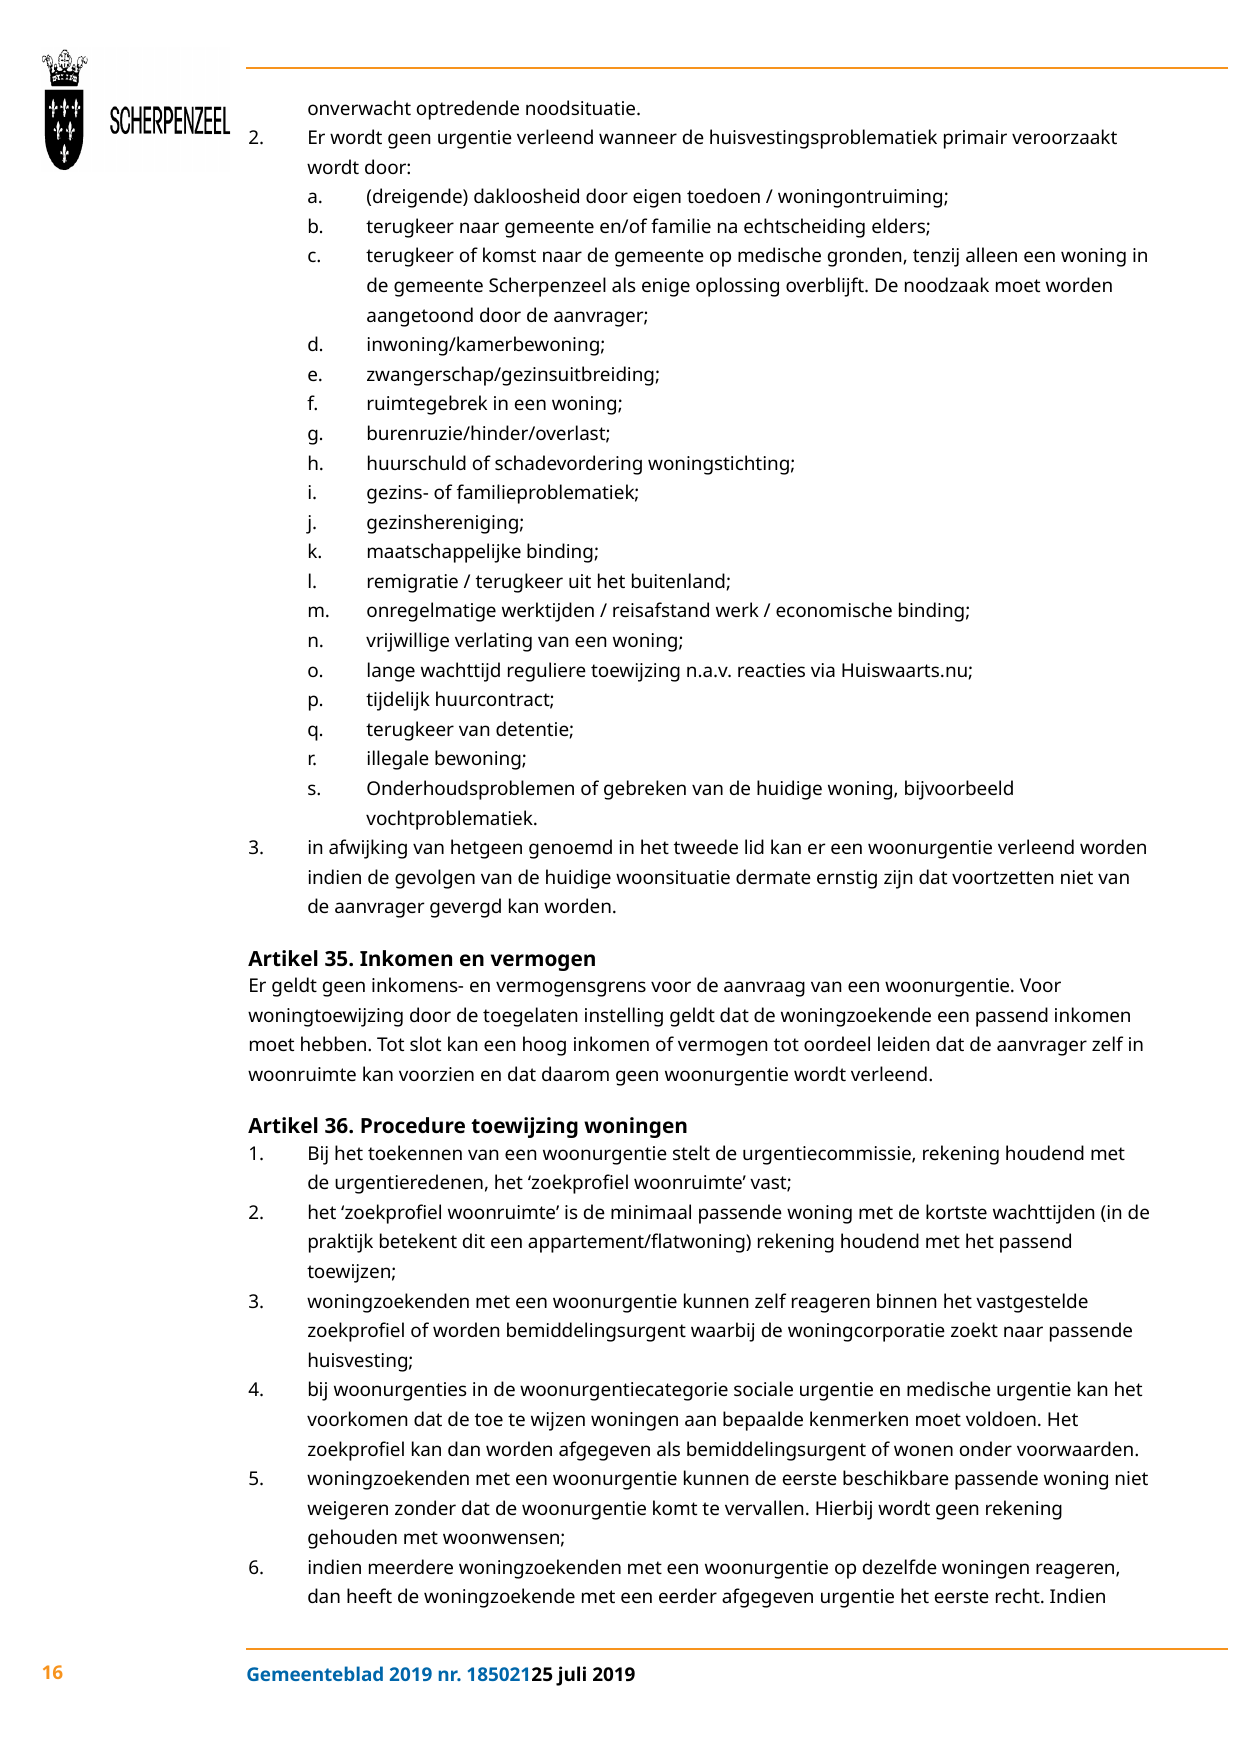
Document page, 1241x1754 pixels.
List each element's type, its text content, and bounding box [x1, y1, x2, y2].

list indien meerdere woningzoekenden met een woonurgentie op dezelfde woningen reageren, dan heeft de woningzoekende met een eerder afgegeven urgentie het eerste recht. Indien [248, 1554, 1152, 1609]
list Onderhoudsproblemen of gebreken van de huidige woning, bijvoorbeeld vochtproblematiek. [307, 775, 1152, 831]
list huurschuld of schadevordering woningstichting; [307, 450, 1152, 476]
list woningzoekenden met een woonurgentie kunnen zelf reageren binnen het vastgestelde zoekprofiel of worden bemiddelingsurgent waarbij de woningcorporatie zoekt naar passende huisvesting; [248, 1288, 1152, 1373]
list het ‘zoekprofiel woonruimte’ is de minimaal passende woning met de kortste wachttijden (in de praktijk betekent dit een appartement/flatwoning) rekening houdend met het passend toewijzen; [248, 1199, 1152, 1284]
text Artikel 36. Procedure toewijzing woningen [248, 1112, 1152, 1140]
list Er wordt geen urgentie verleend wanneer de huisvestingsproblematiek primair veroorzaakt wordt door: [248, 124, 1152, 180]
list zwangerschap/gezinsuitbreiding; [307, 361, 1152, 387]
list burenruzie/hinder/overlast; [307, 420, 1152, 446]
list onregelmatige werktijden / reisafstand werk / economische binding; [307, 598, 1152, 623]
list vrijwillige verlating van een woning; [307, 627, 1152, 653]
list inwoning/kamerbewoning; [307, 331, 1152, 357]
list terugkeer naar gemeente en/of familie na echtscheiding elders; [307, 213, 1152, 239]
list gezinshereniging; [307, 509, 1152, 535]
list in afwijking van hetgeen genoemd in het tweede lid kan er een woonurgentie verleend worden indien de gevolgen van de huidige woonsituatie dermate ernstig zijn dat voortzetten niet van de aanvrager gevergd kan worden. [248, 834, 1152, 919]
list ruimtegebrek in een woning; [307, 391, 1152, 416]
list onverwacht optredende noodsituatie. [248, 95, 1152, 121]
list woningzoekenden met een woonurgentie kunnen de eerste beschikbare passende woning niet weigeren zonder dat de woonurgentie komt te vervallen. Hierbij wordt geen rekening gehouden met woonwensen; [248, 1465, 1152, 1550]
list illegale bewoning; [307, 746, 1152, 771]
list bij woonurgenties in de woonurgentiecategorie sociale urgentie en medische urgentie kan het voorkomen dat de toe te wijzen woningen aan bepaalde kenmerken moet voldoen. Het zoekprofiel kan dan worden afgegeven als bemiddelingsurgent of wonen onder voorwaarden. [248, 1377, 1152, 1462]
list terugkeer van detentie; [307, 716, 1152, 742]
list (dreigende) dakloosheid door eigen toedoen / woningontruiming; [307, 183, 1152, 209]
text Er geldt geen inkomens- en vermogensgrens voor de aanvraag van een woonurgentie. Voor woningtoewijzing door de toegelaten instelling geldt dat de woningzoekende een passend inkomen moet hebben. Tot slot kan een hoog inkomen of vermogen tot oordeel leiden dat de aanvrager zelf in woonruimte kan voorzien en dat daarom geen woonurgentie wordt verleend. [248, 972, 1152, 1087]
list tijdelijk huurcontract; [307, 686, 1152, 712]
list remigratie / terugkeer uit het buitenland; [307, 568, 1152, 594]
list maatschappelijke binding; [307, 538, 1152, 564]
list lange wachttijd reguliere toewijzing n.a.v. reacties via Huiswaarts.nu; [307, 657, 1152, 683]
list Bij het toekennen van een woonurgentie stelt de urgentiecommissie, rekening houdend met de urgentieredenen, het ‘zoekprofiel woonruimte’ vast; [248, 1140, 1152, 1195]
list terugkeer of komst naar de gemeente op medische gronden, tenzij alleen een woning in de gemeente Scherpenzeel als enige oplossing overblijft. De noodzaak moet worden aangetoond door de aanvrager; [307, 243, 1152, 328]
list gezins- of familieproblematiek; [307, 479, 1152, 505]
text Artikel 35. Inkomen en vermogen [248, 944, 1152, 972]
picture [41, 47, 231, 172]
